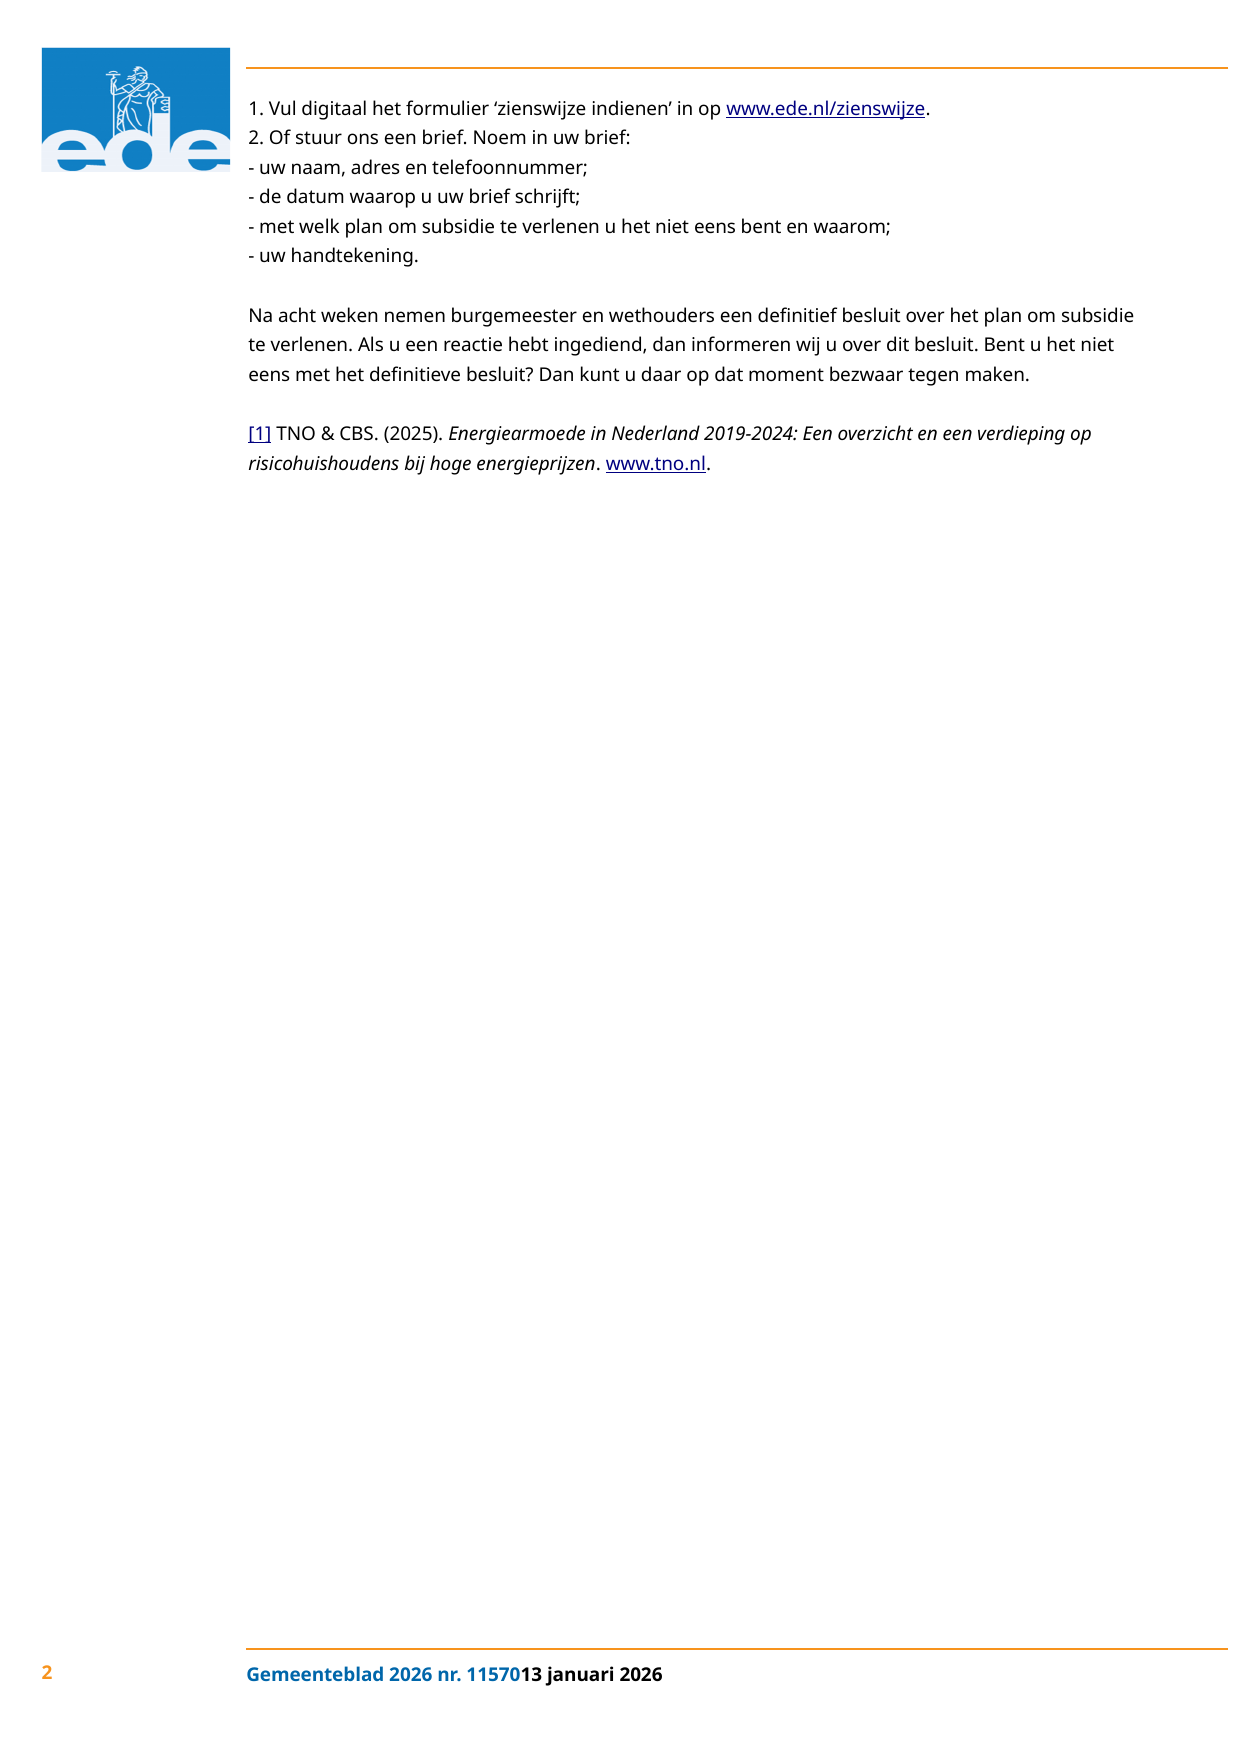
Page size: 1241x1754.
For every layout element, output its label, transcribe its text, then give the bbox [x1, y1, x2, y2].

text - de datum waarop u uw brief schrijft; [248, 183, 1152, 209]
text 1. Vul digitaal het formulier ‘zienswijze indienen’ in op www.ede.nl/zienswijze. [248, 95, 1152, 121]
picture [41, 47, 231, 172]
text [1] TNO & CBS. (2025). Energiearmoede in Nederland 2019-2024: Een overzicht en een verdieping op risicohuishoudens bij hoge energieprijzen. www.tno.nl. [248, 420, 1152, 476]
text - uw handtekening. [248, 243, 1152, 268]
text 2. Of stuur ons een brief. Noem in uw brief: [248, 124, 1152, 150]
text Na acht weken nemen burgemeester en wethouders een definitief besluit over het plan om subsidie te verlenen. Als u een reactie hebt ingediend, dan informeren wij u over dit besluit. Bent u het niet eens met het definitieve besluit? Dan kunt u daar op dat moment bezwaar tegen maken. [248, 302, 1152, 387]
text - met welk plan om subsidie te verlenen u het niet eens bent en waarom; [248, 213, 1152, 239]
text - uw naam, adres en telefoonnummer; [248, 154, 1152, 180]
